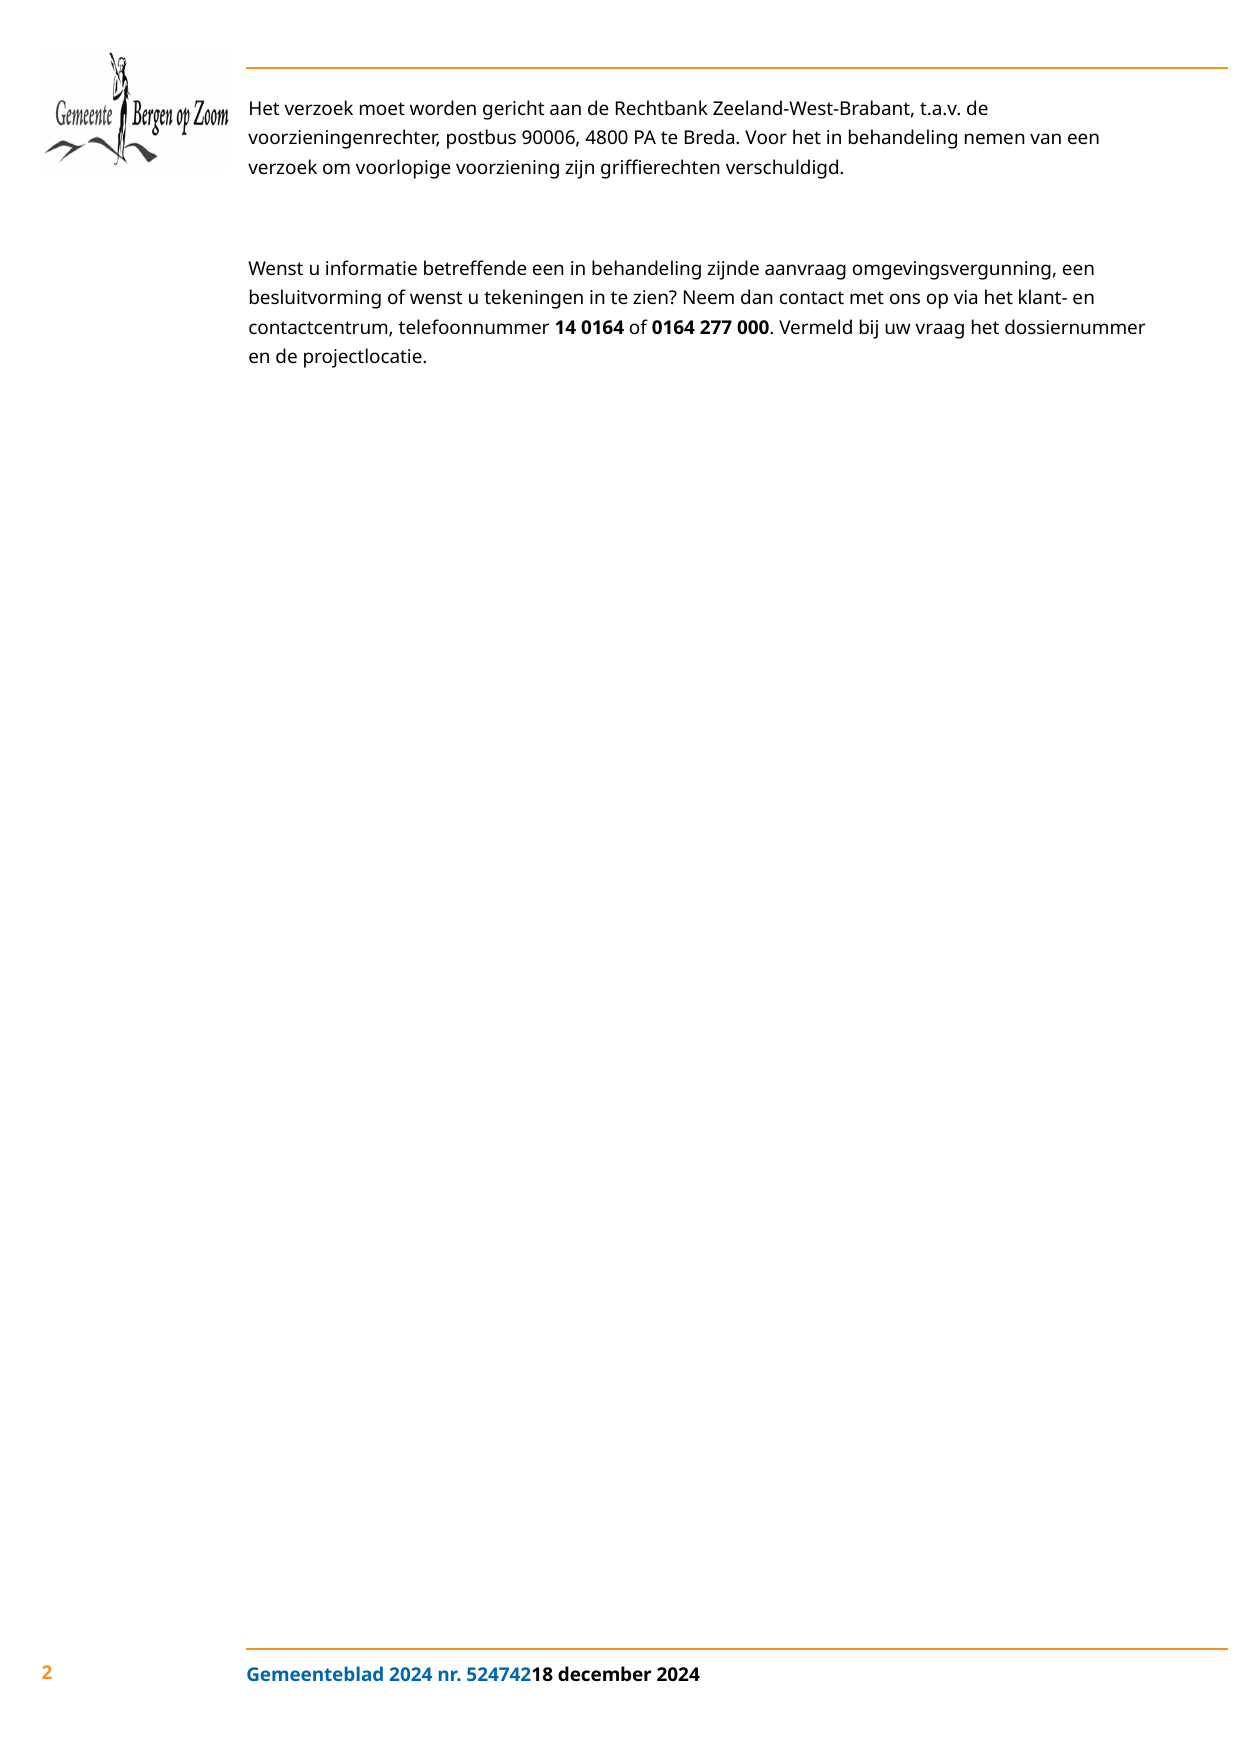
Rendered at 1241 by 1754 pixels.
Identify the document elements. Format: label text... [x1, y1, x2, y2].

picture [41, 47, 231, 172]
text Wenst u informatie betreffende een in behandeling zijnde aanvraag omgevingsvergunning, een besluitvorming of wenst u tekeningen in te zien? Neem dan contact met ons op via het klant- en contactcentrum, telefoonnummer 14 0164 of 0164 277 000. Vermeld bij uw vraag het dossiernummer en de projectlocatie. [248, 255, 1152, 369]
text Het verzoek moet worden gericht aan de Rechtbank Zeeland-West-Brabant, t.a.v. de voorzieningenrechter, postbus 90006, 4800 PA te Breda. Voor het in behandeling nemen van een verzoek om voorlopige voorziening zijn griffierechten verschuldigd. [248, 95, 1152, 180]
